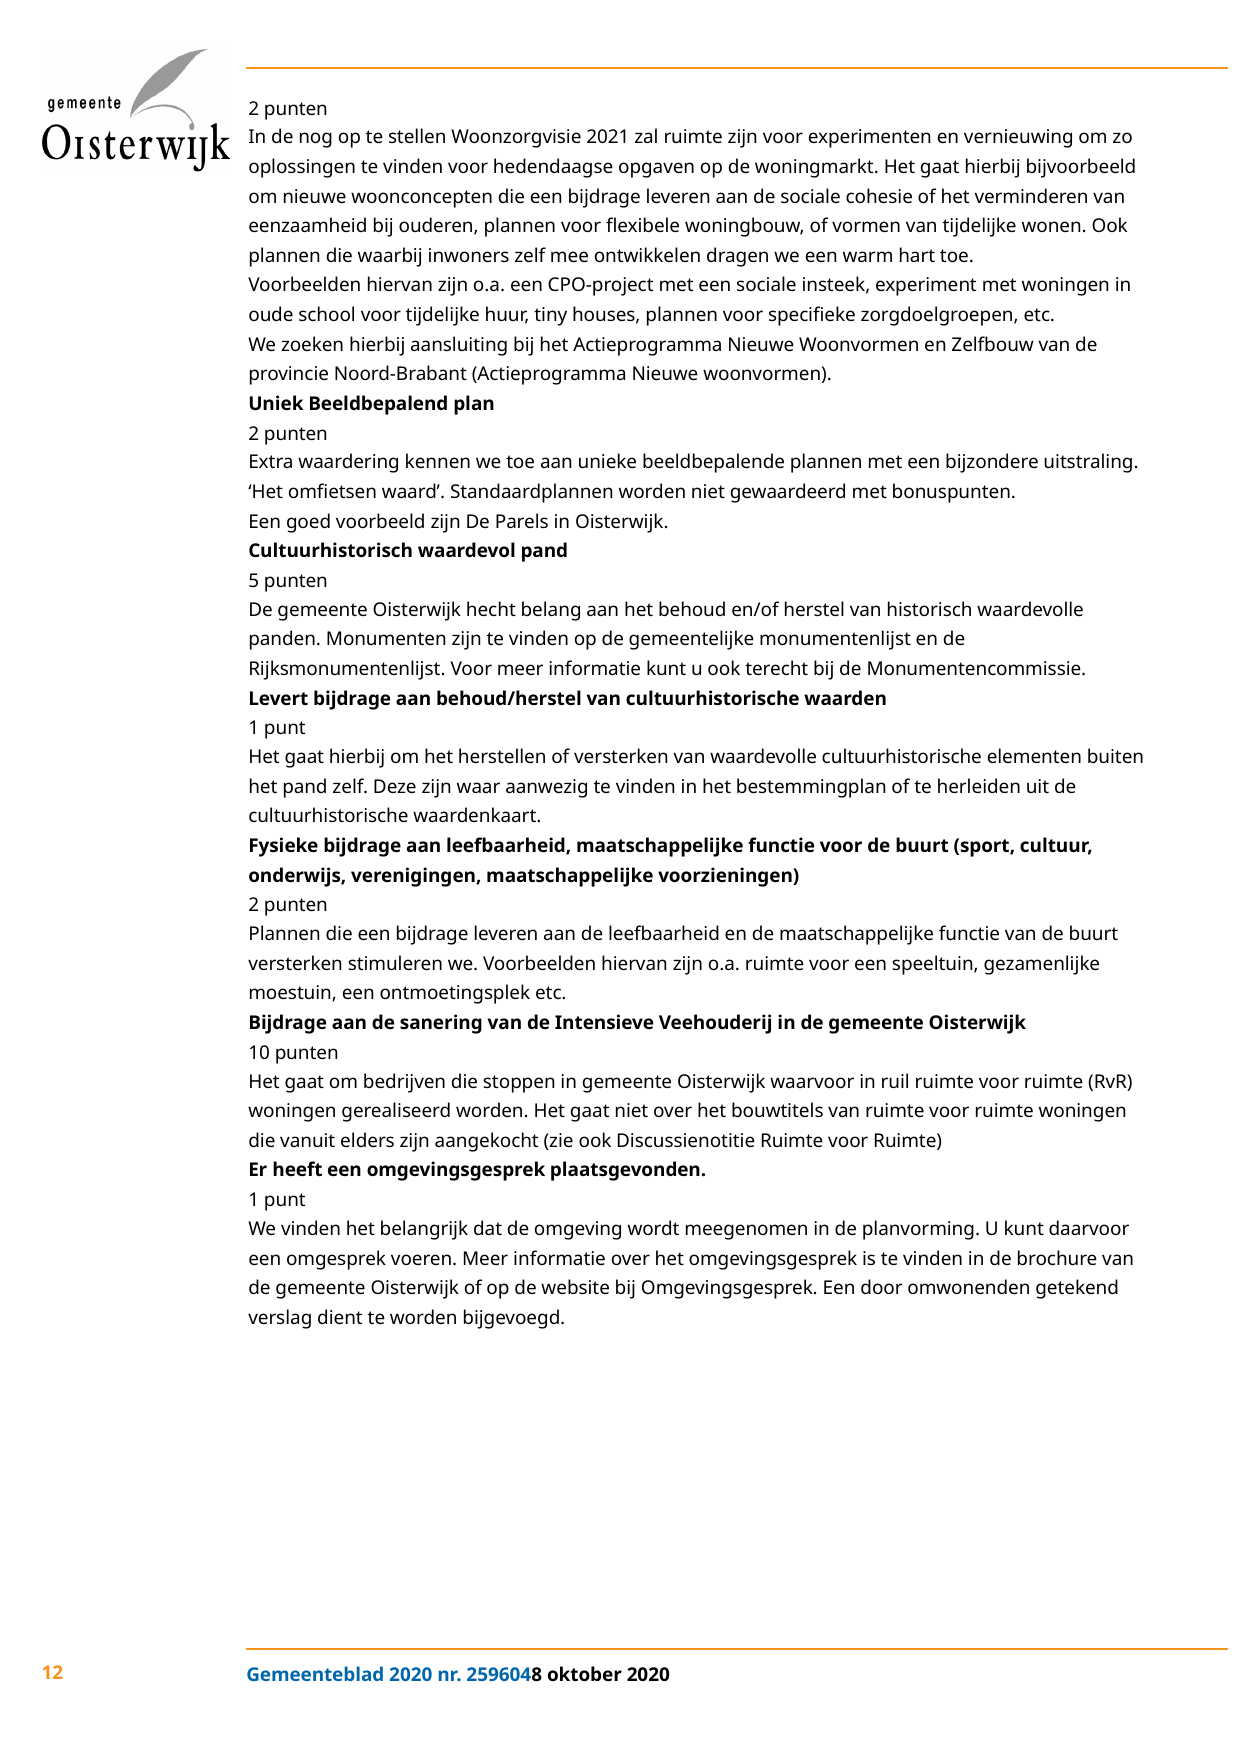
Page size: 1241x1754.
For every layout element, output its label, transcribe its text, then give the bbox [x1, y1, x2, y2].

text Het gaat om bedrijven die stoppen in gemeente Oisterwijk waarvoor in ruil ruimte voor ruimte (RvR) woningen gerealiseerd worden. Het gaat niet over het bouwtitels van ruimte voor ruimte woningen die vanuit elders zijn aangekocht (zie ook Discussienotitie Ruimte voor Ruimte) [248, 1068, 1152, 1153]
text Plannen die een bijdrage leveren aan de leefbaarheid en de maatschappelijke functie van de buurt versterken stimuleren we. Voorbeelden hiervan zijn o.a. ruimte voor een speeltuin, gezamenlijke moestuin, een ontmoetingsplek etc. [248, 920, 1152, 1005]
table_header Fysieke bijdrage aan leefbaarheid, maatschappelijke functie voor de buurt (sport, cultuur, onderwijs, verenigingen, maatschappelijke voorzieningen) 2 punten [248, 832, 1152, 917]
text Voorbeelden hiervan zijn o.a. een CPO-project met een sociale insteek, experiment met woningen in oude school voor tijdelijke huur, tiny houses, plannen voor specifieke zorgdoelgroepen, etc. [248, 272, 1152, 327]
text Het gaat hierbij om het herstellen of versterken van waardevolle cultuurhistorische elementen buiten het pand zelf. Deze zijn waar aanwezig te vinden in het bestemmingplan of te herleiden uit de cultuurhistorische waardenkaart. [248, 743, 1152, 828]
text We zoeken hierbij aansluiting bij het Actieprogramma Nieuwe Woonvormen en Zelfbouw van de provincie Noord-Brabant (Actieprogramma Nieuwe woonvormen). [248, 331, 1152, 386]
text Extra waardering kennen we toe aan unieke beeldbepalende plannen met een bijzondere uitstraling. ‘Het omfietsen waard’. Standaardplannen worden niet gewaardeerd met bonuspunten. [248, 449, 1152, 504]
table_header Cultuurhistorisch waardevol pand 5 punten [248, 538, 1152, 593]
text In de nog op te stellen Woonzorgvisie 2021 zal ruimte zijn voor experimenten en vernieuwing om zo oplossingen te vinden voor hedendaagse opgaven op de woningmarkt. Het gaat hierbij bijvoorbeeld om nieuwe woonconcepten die een bijdrage leveren aan de sociale cohesie of het verminderen van eenzaamheid bij ouderen, plannen voor flexibele woningbouw, of vormen van tijdelijke wonen. Ook plannen die waarbij inwoners zelf mee ontwikkelen dragen we een warm hart toe. [248, 124, 1152, 268]
table_header Er heeft een omgevingsgesprek plaatsgevonden. 1 punt [248, 1157, 1152, 1212]
table_header Levert bijdrage aan behoud/herstel van cultuurhistorische waarden 1 punt [248, 685, 1152, 740]
text We vinden het belangrijk dat de omgeving wordt meegenomen in de planvorming. U kunt daarvoor een omgesprek voeren. Meer informatie over het omgevingsgesprek is te vinden in de brochure van de gemeente Oisterwijk of op de website bij Omgevingsgesprek. Een door omwonenden getekend verslag dient te worden bijgevoegd. [248, 1215, 1152, 1330]
table_header 2 punten [248, 95, 1152, 121]
table_header Uniek Beeldbepalend plan 2 punten [248, 390, 1152, 445]
text Een goed voorbeeld zijn De Parels in Oisterwijk. [248, 508, 1152, 533]
picture [41, 47, 231, 172]
text De gemeente Oisterwijk hecht belang aan het behoud en/of herstel van historisch waardevolle panden. Monumenten zijn te vinden op de gemeentelijke monumentenlijst en de Rijksmonumentenlijst. Voor meer informatie kunt u ook terecht bij de Monumentencommissie. [248, 596, 1152, 681]
table_header Bijdrage aan de sanering van de Intensieve Veehouderij in de gemeente Oisterwijk 10 punten [248, 1009, 1152, 1064]
